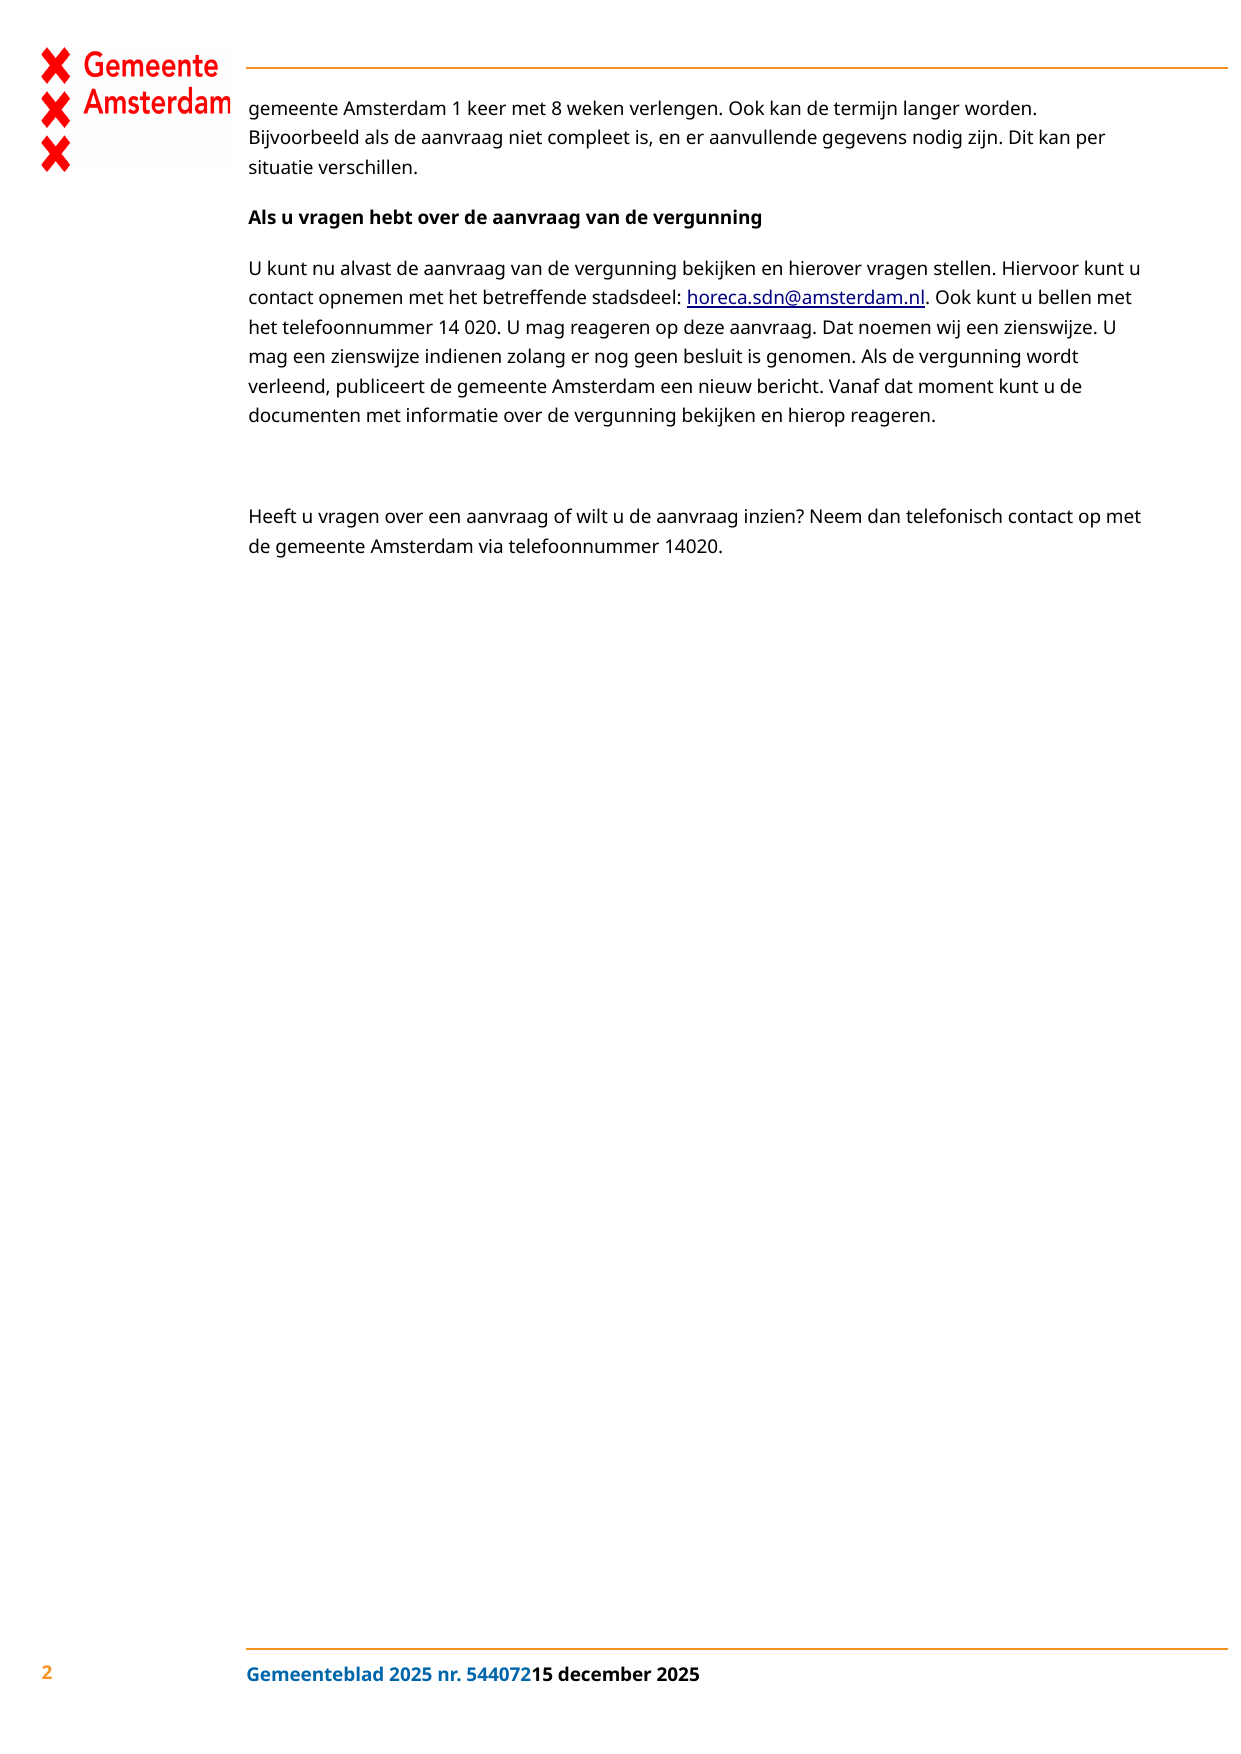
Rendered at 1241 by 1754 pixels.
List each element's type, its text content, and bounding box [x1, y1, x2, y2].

text Heeft u vragen over een aanvraag of wilt u de aanvraag inzien? Neem dan telefonisch contact op met de gemeente Amsterdam via telefoonnummer 14020. [248, 503, 1152, 559]
text gemeente Amsterdam 1 keer met 8 weken verlengen. Ook kan de termijn langer worden. Bijvoorbeeld als de aanvraag niet compleet is, en er aanvullende gegevens nodig zijn. Dit kan per situatie verschillen. [248, 95, 1152, 180]
text Als u vragen hebt over de aanvraag van de vergunning [248, 204, 1152, 230]
text U kunt nu alvast de aanvraag van de vergunning bekijken en hierover vragen stellen. Hiervoor kunt u contact opnemen met het betreffende stadsdeel: horeca.sdn@amsterdam.nl. Ook kunt u bellen met het telefoonnummer 14 020. U mag reageren op deze aanvraag. Dat noemen wij een zienswijze. U mag een zienswijze indienen zolang er nog geen besluit is genomen. Als de vergunning wordt verleend, publiceert de gemeente Amsterdam een nieuw bericht. Vanaf dat moment kunt u de documenten met informatie over de vergunning bekijken en hierop reageren. [248, 255, 1152, 428]
picture [41, 47, 231, 172]
